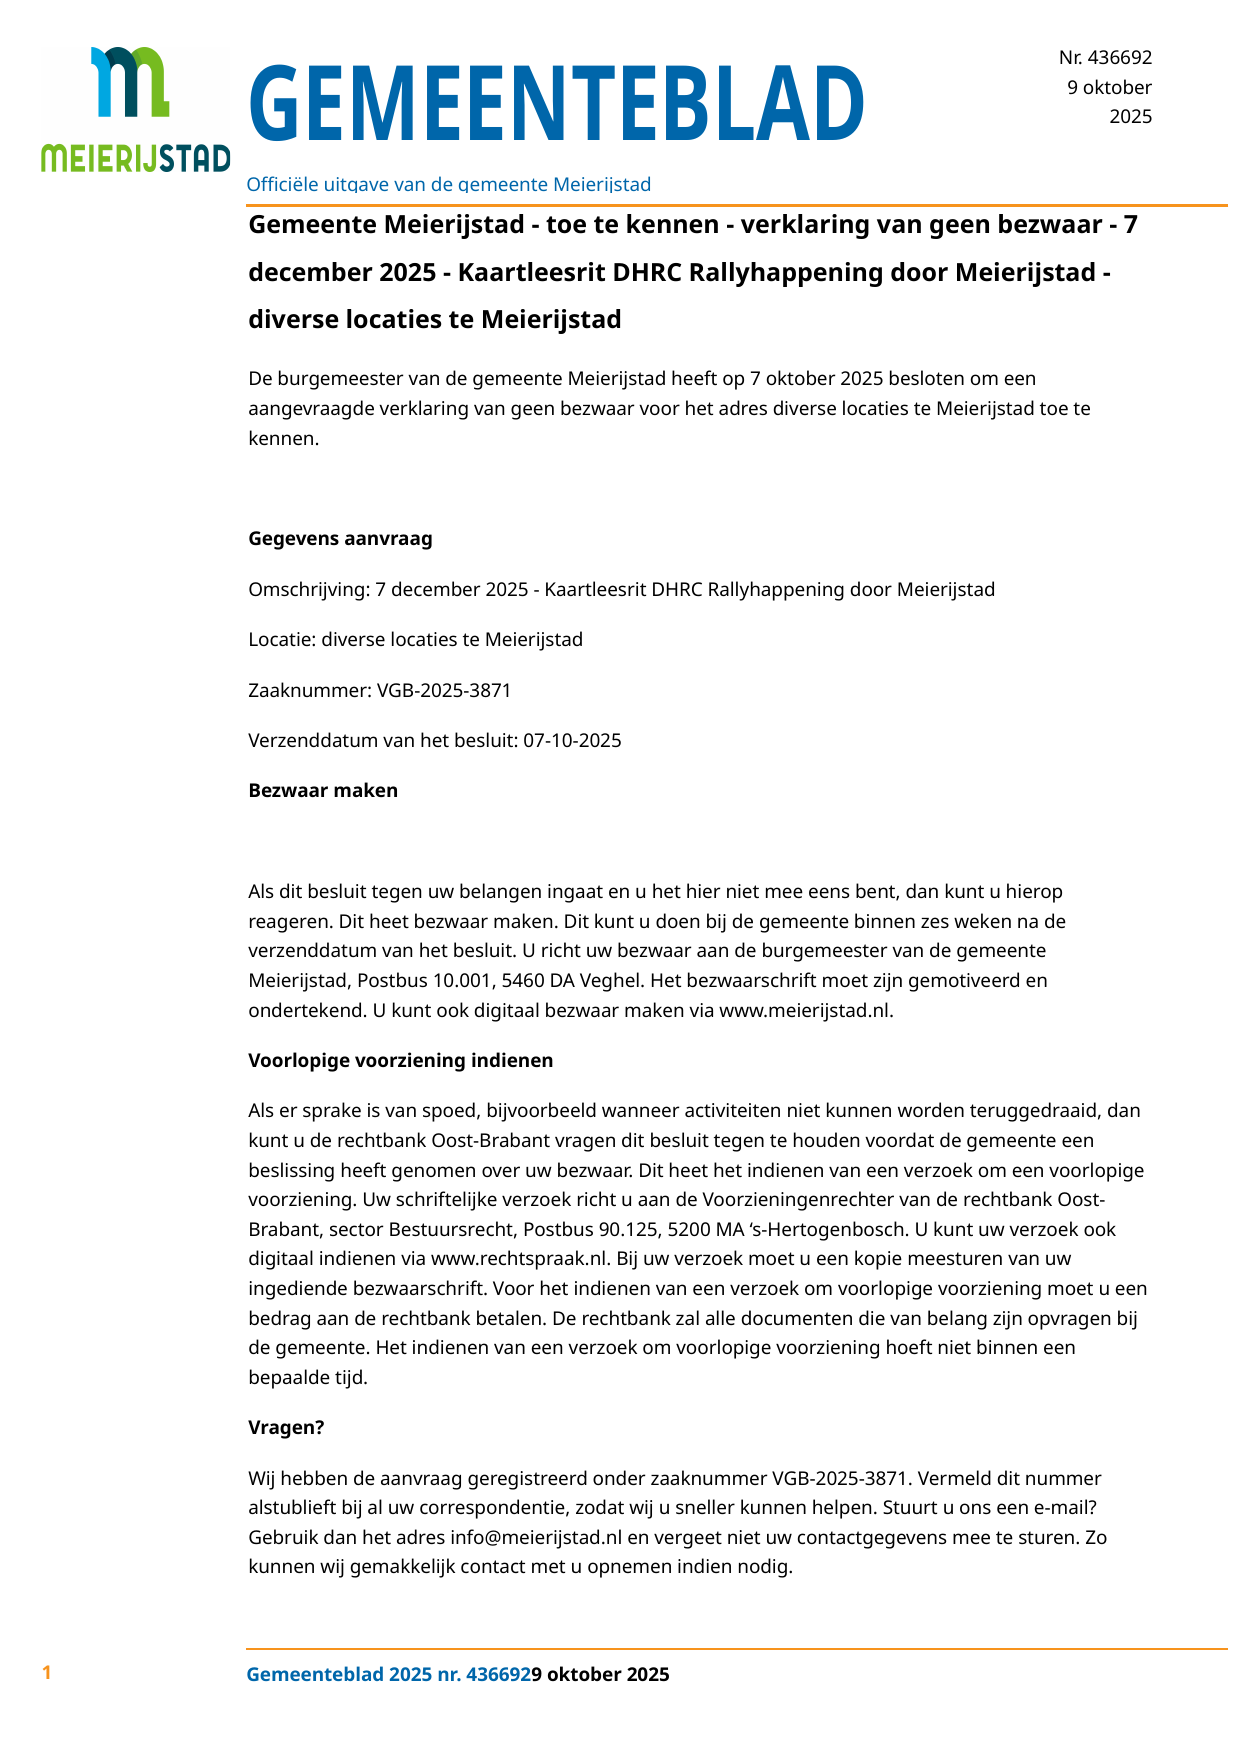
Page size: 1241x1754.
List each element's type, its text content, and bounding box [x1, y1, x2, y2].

text Gegevens aanvraag [248, 526, 1152, 551]
text Als dit besluit tegen uw belangen ingaat en u het hier niet mee eens bent, dan kunt u hierop reageren. Dit heet bezwaar maken. Dit kunt u doen bij de gemeente binnen zes weken na de verzenddatum van het besluit. U richt uw bezwaar aan de burgemeester van de gemeente Meierijstad, Postbus 10.001, 5460 DA Veghel. Het bezwaarschrift moet zijn gemotiveerd en ondertekend. U kunt ook digitaal bezwaar maken via www.meierijstad.nl. [248, 878, 1152, 1022]
text Omschrijving: 7 december 2025 - Kaartleesrit DHRC Rallyhappening door Meierijstad [248, 576, 1152, 602]
text Als er sprake is van spoed, bijvoorbeeld wanneer activiteiten niet kunnen worden teruggedraaid, dan kunt u de rechtbank Oost-Brabant vragen dit besluit tegen te houden voordat de gemeente een beslissing heeft genomen over uw bezwaar. Dit heet het indienen van een verzoek om een voorlopige voorziening. Uw schriftelijke verzoek richt u aan de Voorzieningenrechter van de rechtbank Oost-Brabant, sector Bestuursrecht, Postbus 90.125, 5200 MA ‘s-Hertogenbosch. U kunt uw verzoek ook digitaal indienen via www.rechtspraak.nl. Bij uw verzoek moet u een kopie meesturen van uw ingediende bezwaarschrift. Voor het indienen van een verzoek om voorlopige voorziening moet u een bedrag aan de rechtbank betalen. De rechtbank zal alle documenten die van belang zijn opvragen bij de gemeente. Het indienen van een verzoek om voorlopige voorziening hoeft niet binnen een bepaalde tijd. [248, 1098, 1152, 1389]
picture [41, 47, 231, 172]
text De burgemeester van de gemeente Meierijstad heeft op 7 oktober 2025 besloten om een aangevraagde verklaring van geen bezwaar voor het adres diverse locaties te Meierijstad toe te kennen. [248, 366, 1152, 450]
text Gemeente Meierijstad - toe te kennen - verklaring van geen bezwaar - 7 december 2025 - Kaartleesrit DHRC Rallyhappening door Meierijstad - diverse locaties te Meierijstad [248, 207, 1152, 336]
text Bezwaar maken [248, 778, 1152, 803]
text Wij hebben de aanvraag geregistreerd onder zaaknummer VGB-2025-3871. Vermeld dit nummer alstublieft bij al uw correspondentie, zodat wij u sneller kunnen helpen. Stuurt u ons een e-mail? Gebruik dan het adres info@meierijstad.nl en vergeet niet uw contactgegevens mee te sturen. Zo kunnen wij gemakkelijk contact met u opnemen indien nodig. [248, 1465, 1152, 1579]
text Locatie: diverse locaties te Meierijstad [248, 626, 1152, 652]
text Voorlopige voorziening indienen [248, 1047, 1152, 1073]
text Vragen? [248, 1414, 1152, 1440]
text Zaaknummer: VGB-2025-3871 [248, 677, 1152, 702]
text Verzenddatum van het besluit: 07-10-2025 [248, 727, 1152, 753]
